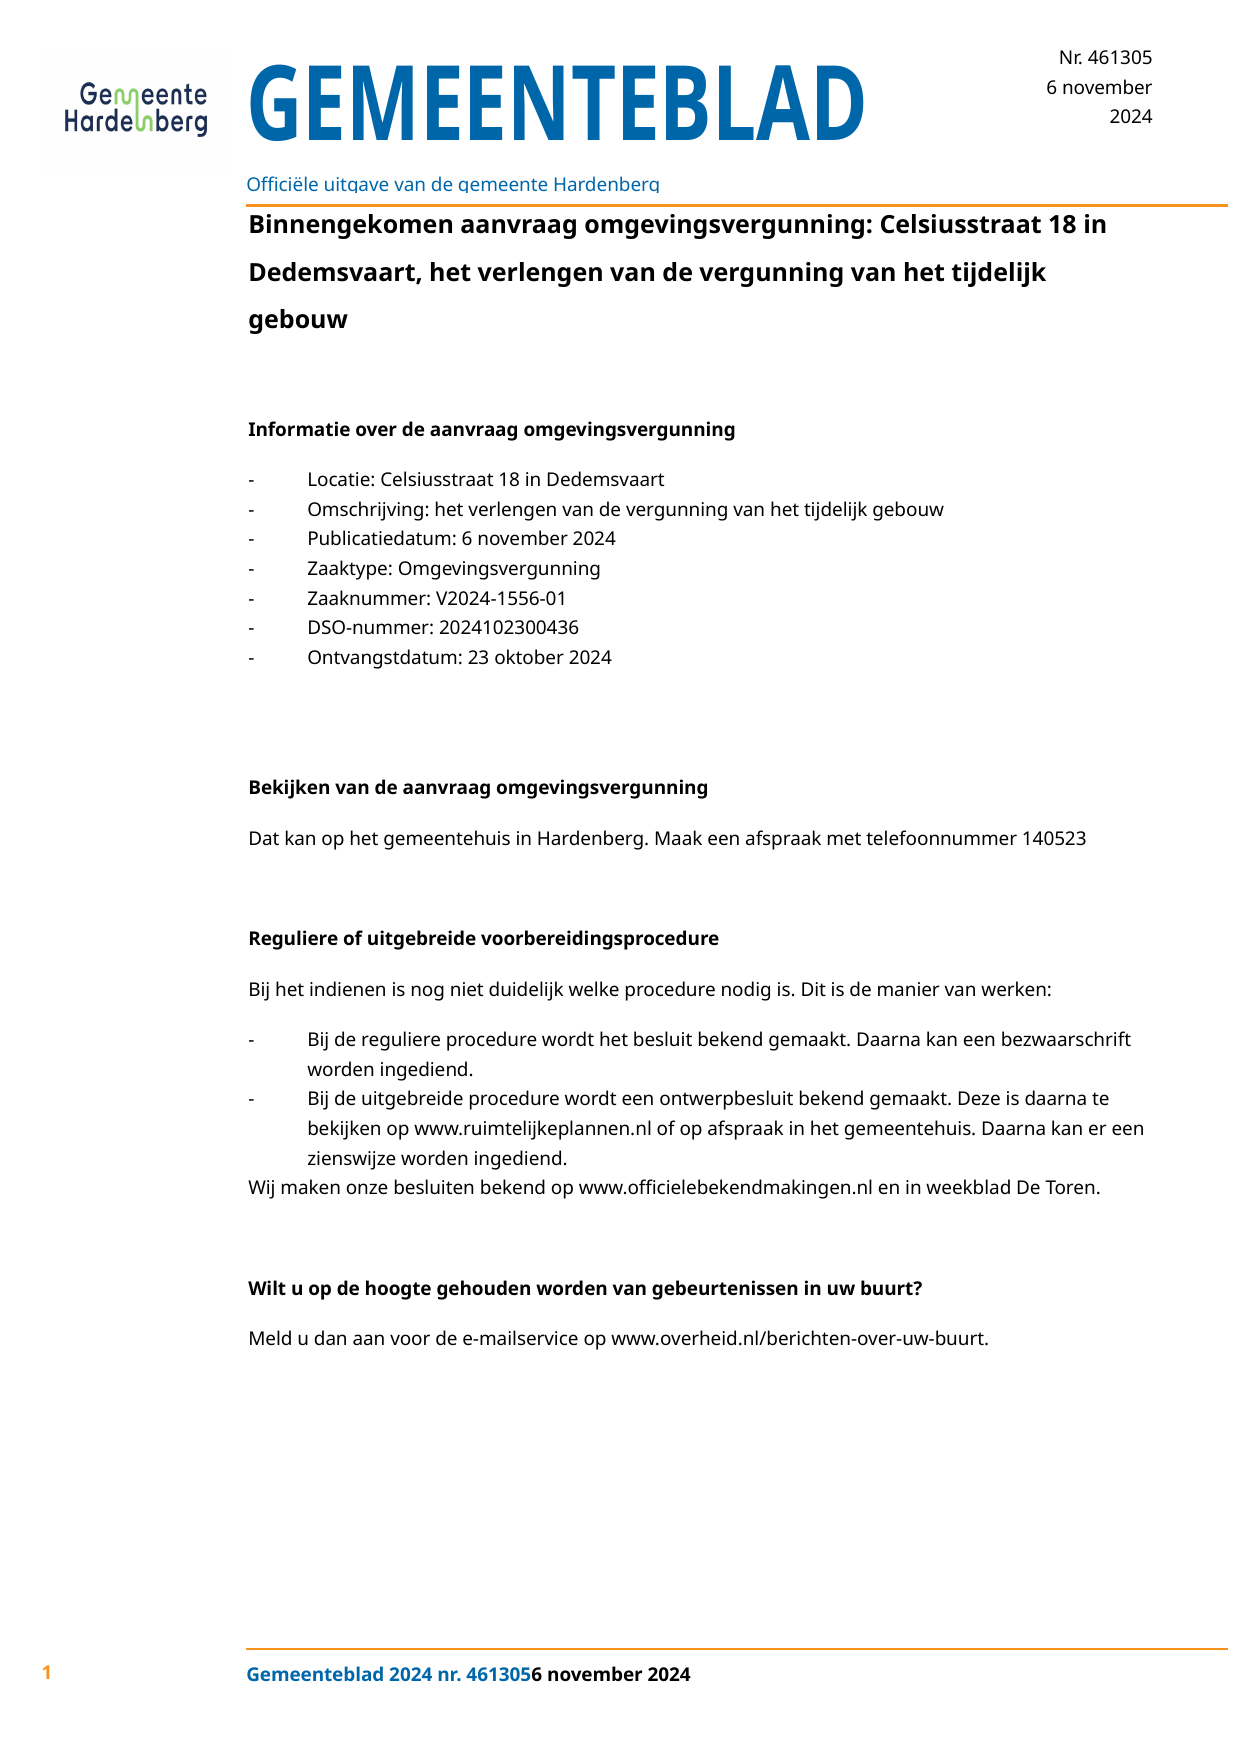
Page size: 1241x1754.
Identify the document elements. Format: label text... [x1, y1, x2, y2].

text Wij maken onze besluiten bekend op www.officielebekendmakingen.nl en in weekblad De Toren. [248, 1174, 1152, 1200]
text Binnengekomen aanvraag omgevingsvergunning: Celsiusstraat 18 in Dedemsvaart, het verlengen van de vergunning van het tijdelijk gebouw [248, 207, 1152, 336]
list Locatie: Celsiusstraat 18 in Dedemsvaart [248, 466, 1152, 492]
text Informatie over de aanvraag omgevingsvergunning [248, 416, 1152, 442]
text Dat kan op het gemeentehuis in Hardenberg. Maak een afspraak met telefoonnummer 140523 [248, 825, 1152, 850]
list DSO-nummer: 2024102300436 [248, 614, 1152, 640]
list Publicatiedatum: 6 november 2024 [248, 526, 1152, 551]
list Zaaktype: Omgevingsvergunning [248, 555, 1152, 581]
list Bij de uitgebreide procedure wordt een ontwerpbesluit bekend gemaakt. Deze is daarna te bekijken op www.ruimtelijkeplannen.nl of op afspraak in het gemeentehuis. Daarna kan er een zienswijze worden ingediend. [248, 1086, 1152, 1170]
text Bij het indienen is nog niet duidelijk welke procedure nodig is. Dit is de manier van werken: [248, 976, 1152, 1002]
list Bij de reguliere procedure wordt het besluit bekend gemaakt. Daarna kan een bezwaarschrift worden ingediend. [248, 1026, 1152, 1082]
picture [41, 47, 231, 172]
text Bekijken van de aanvraag omgevingsvergunning [248, 774, 1152, 800]
list Zaaknummer: V2024-1556-01 [248, 585, 1152, 610]
list Ontvangstdatum: 23 oktober 2024 [248, 644, 1152, 669]
text Reguliere of uitgebreide voorbereidingsprocedure [248, 926, 1152, 951]
text Meld u dan aan voor de e-mailservice op www.overheid.nl/berichten-over-uw-buurt. [248, 1326, 1152, 1351]
text Wilt u op de hoogte gehouden worden van gebeurtenissen in uw buurt? [248, 1275, 1152, 1301]
list Omschrijving: het verlengen van de vergunning van het tijdelijk gebouw [248, 496, 1152, 522]
